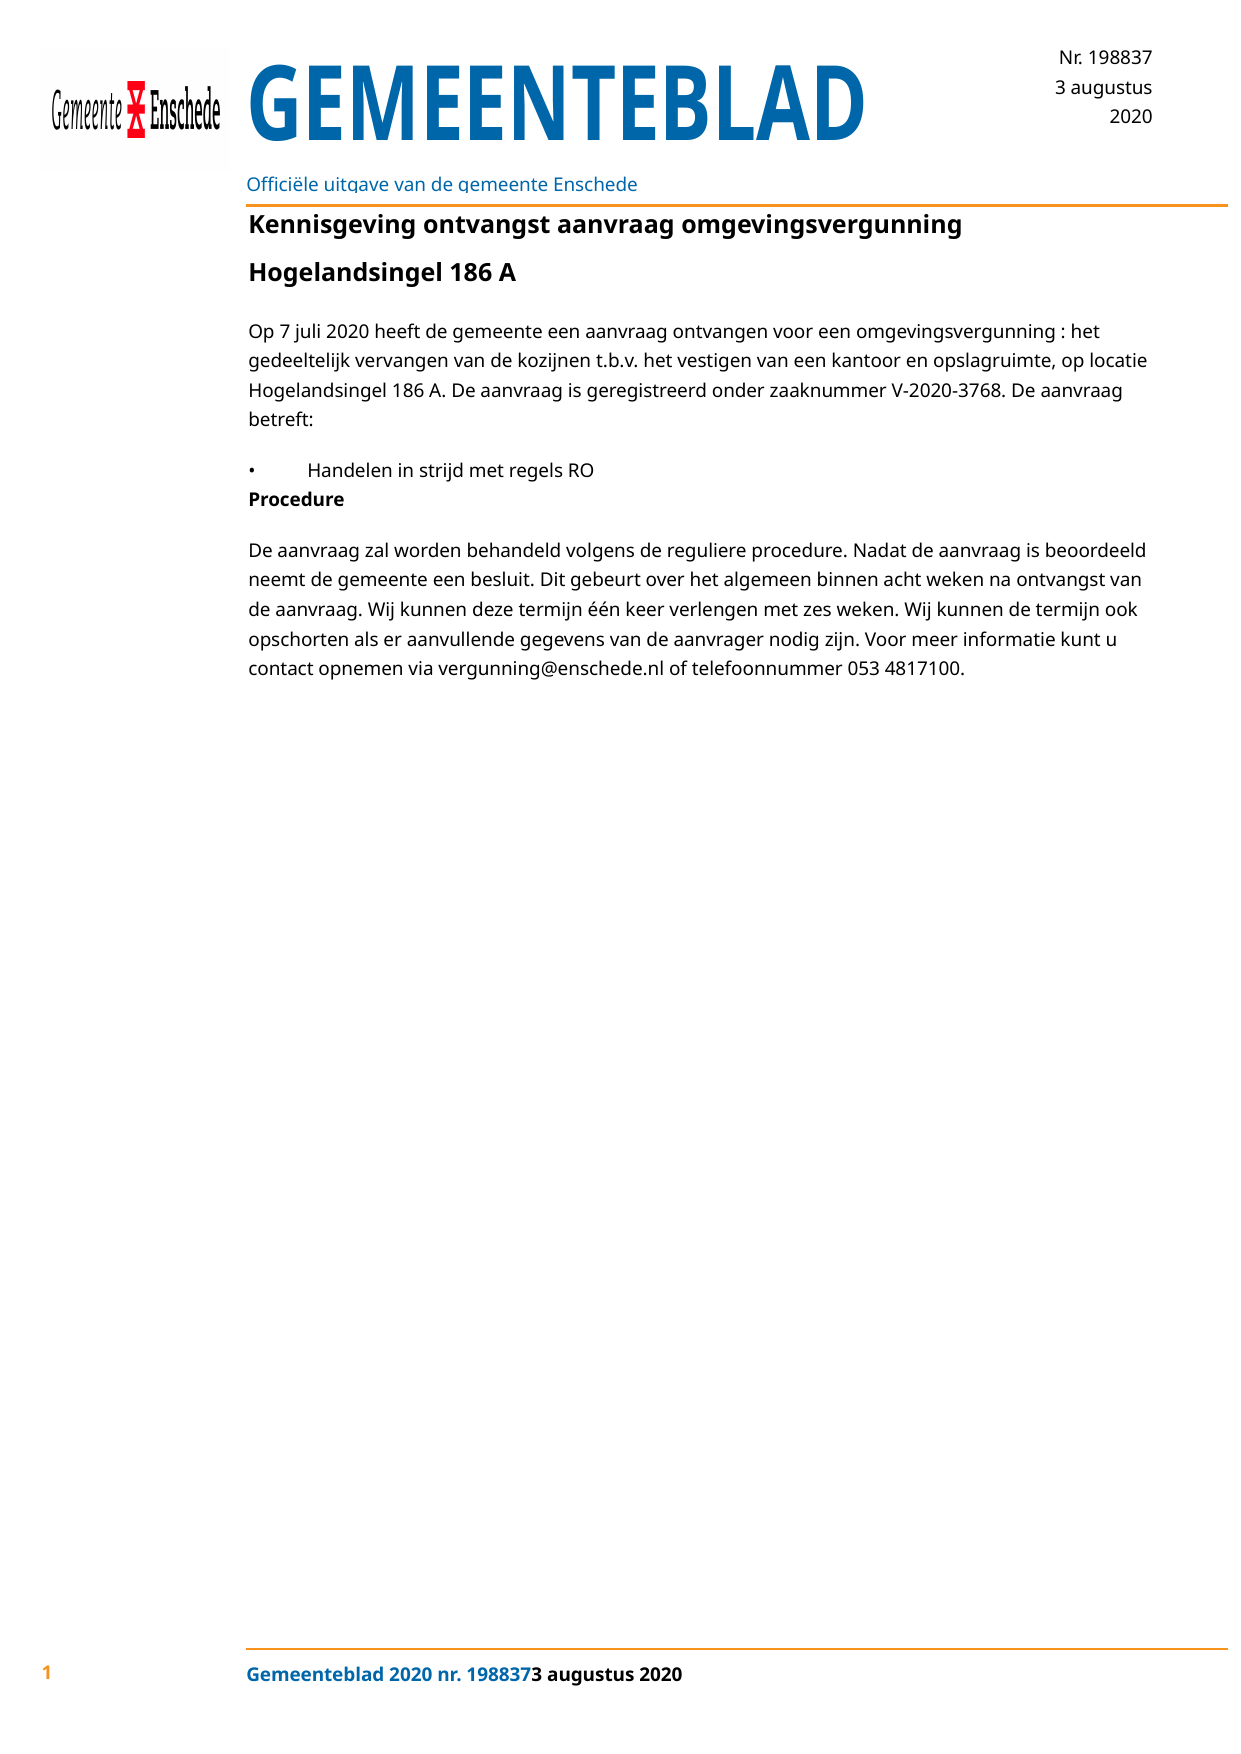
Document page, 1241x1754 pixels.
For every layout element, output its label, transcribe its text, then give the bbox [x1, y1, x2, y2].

text Procedure [248, 487, 1152, 512]
text Kennisgeving ontvangst aanvraag omgevingsvergunning Hogelandsingel 186 A [248, 207, 1152, 288]
text Op 7 juli 2020 heeft de gemeente een aanvraag ontvangen voor een omgevingsvergunning : het gedeeltelijk vervangen van de kozijnen t.b.v. het vestigen van een kantoor en opslagruimte, op locatie Hogelandsingel 186 A. De aanvraag is geregistreerd onder zaaknummer V-2020-3768. De aanvraag betreft: [248, 318, 1152, 432]
picture [41, 47, 231, 172]
text De aanvraag zal worden behandeld volgens de reguliere procedure. Nadat de aanvraag is beoordeeld neemt de gemeente een besluit. Dit gebeurt over het algemeen binnen acht weken na ontvangst van de aanvraag. Wij kunnen deze termijn één keer verlengen met zes weken. Wij kunnen de termijn ook opschorten als er aanvullende gegevens van de aanvrager nodig zijn. Voor meer informatie kunt u contact opnemen via vergunning@enschede.nl of telefoonnummer 053 4817100. [248, 537, 1152, 681]
list Handelen in strijd met regels RO [248, 457, 1152, 483]
